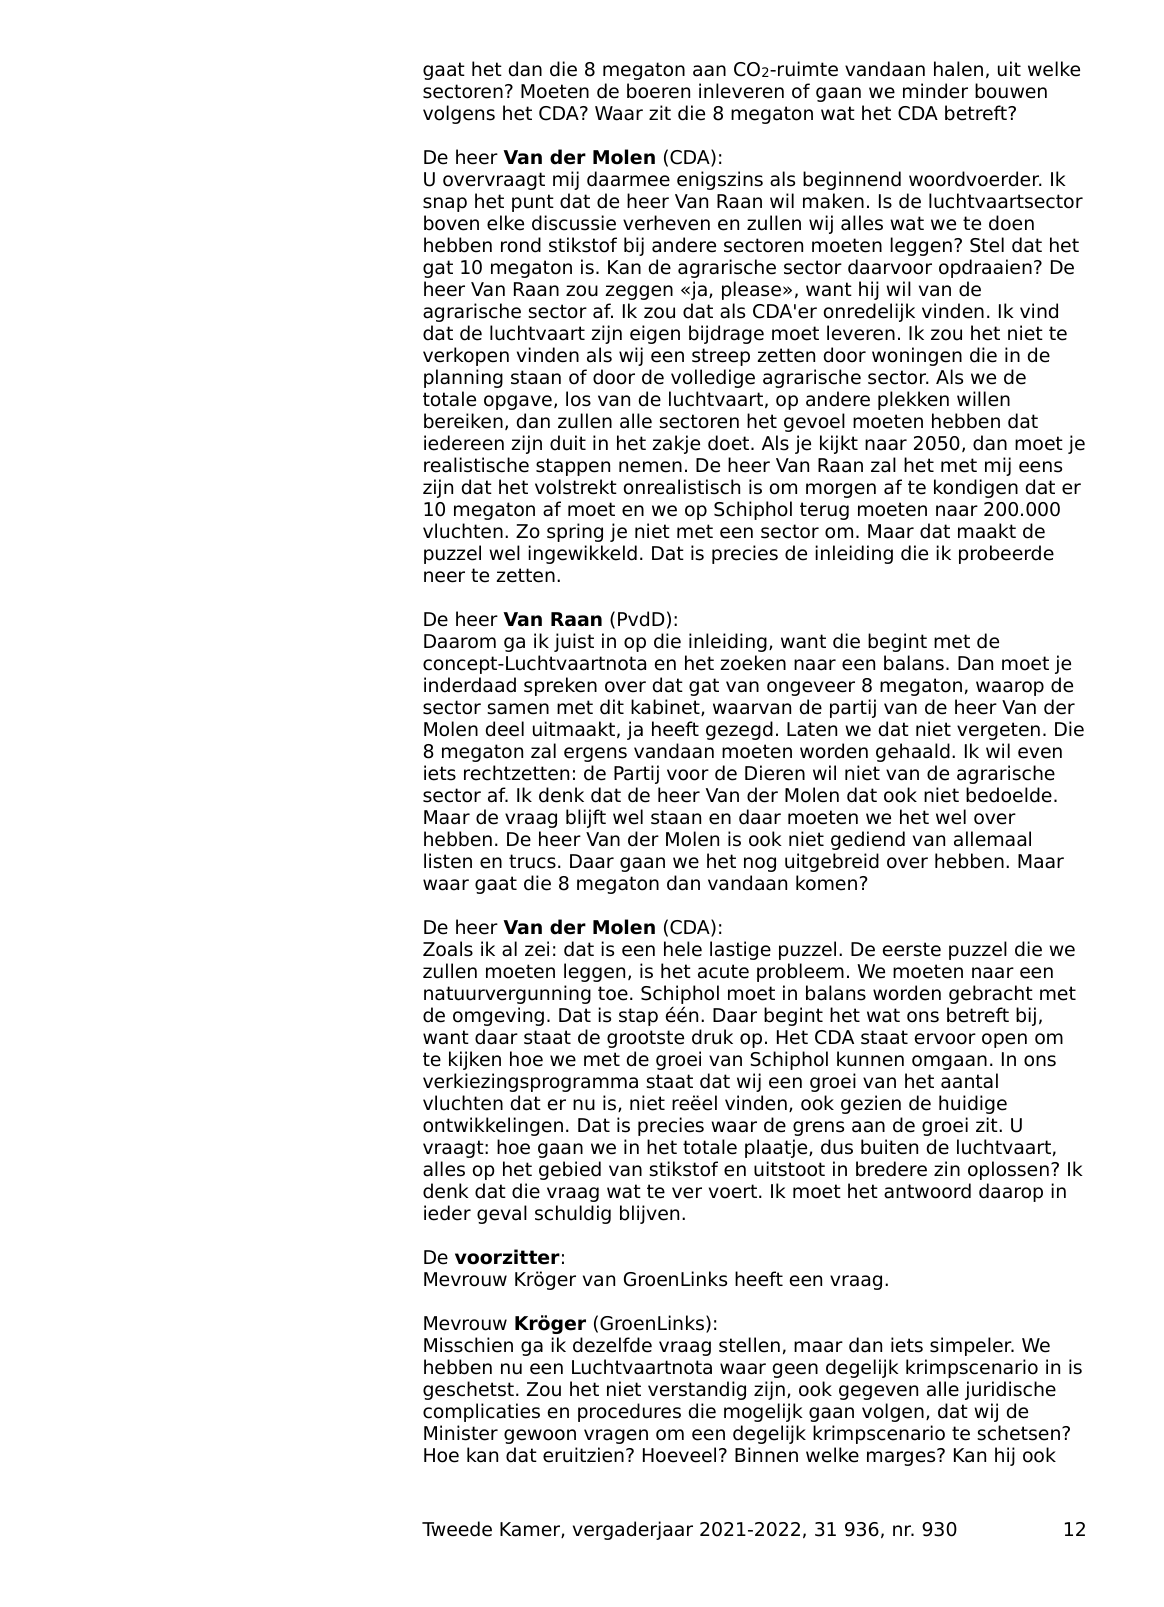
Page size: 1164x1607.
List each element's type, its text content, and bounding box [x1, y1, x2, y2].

text Daarom ga ik juist in op die inleiding, want die begint met de concept-Luchtvaartnota en het zoeken naar een balans. Dan moet je inderdaad spreken over dat gat van ongeveer 8 megaton, waarop de sector samen met dit kabinet, waarvan de partij van de heer Van der Molen deel uitmaakt, ja heeft gezegd. Laten we dat niet vergeten. Die 8 megaton zal ergens vandaan moeten worden gehaald. Ik wil even iets rechtzetten: de Partij voor de Dieren wil niet van de agrarische sector af. Ik denk dat de heer Van der Molen dat ook niet bedoelde. Maar de vraag blijft wel staan en daar moeten we het wel over hebben. De heer Van der Molen is ook niet gediend van allemaal listen en trucs. Daar gaan we het nog uitgebreid over hebben. Maar waar gaat die 8 megaton dan vandaan komen? [422, 631, 1087, 895]
text De heer Van der Molen (CDA): [422, 917, 1087, 939]
text Mevrouw Kröger van GroenLinks heeft een vraag. [422, 1269, 1087, 1291]
text De voorzitter: [422, 1247, 1087, 1269]
text De heer Van Raan (PvdD): [422, 609, 1087, 631]
text Zoals ik al zei: dat is een hele lastige puzzel. De eerste puzzel die we zullen moeten leggen, is het acute probleem. We moeten naar een natuurvergunning toe. Schiphol moet in balans worden gebracht met de omgeving. Dat is stap één. Daar begint het wat ons betreft bij, want daar staat de grootste druk op. Het CDA staat ervoor open om te kijken hoe we met de groei van Schiphol kunnen omgaan. In ons verkiezingsprogramma staat dat wij een groei van het aantal vluchten dat er nu is, niet reëel vinden, ook gezien de huidige ontwikkelingen. Dat is precies waar de grens aan de groei zit. U vraagt: hoe gaan we in het totale plaatje, dus buiten de luchtvaart, alles op het gebied van stikstof en uitstoot in bredere zin oplossen? Ik denk dat die vraag wat te ver voert. Ik moet het antwoord daarop in ieder geval schuldig blijven. [422, 939, 1087, 1224]
text Mevrouw Kröger (GroenLinks): [422, 1313, 1087, 1335]
text U overvraagt mij daarmee enigszins als beginnend woordvoerder. Ik snap het punt dat de heer Van Raan wil maken. Is de luchtvaartsector boven elke discussie verheven en zullen wij alles wat we te doen hebben rond stikstof bij andere sectoren moeten leggen? Stel dat het gat 10 megaton is. Kan de agrarische sector daarvoor opdraaien? De heer Van Raan zou zeggen «ja, please», want hij wil van de agrarische sector af. Ik zou dat als CDA'er onredelijk vinden. Ik vind dat de luchtvaart zijn eigen bijdrage moet leveren. Ik zou het niet te verkopen vinden als wij een streep zetten door woningen die in de planning staan of door de volledige agrarische sector. Als we de totale opgave, los van de luchtvaart, op andere plekken willen bereiken, dan zullen alle sectoren het gevoel moeten hebben dat iedereen zijn duit in het zakje doet. Als je kijkt naar 2050, dan moet je realistische stappen nemen. De heer Van Raan zal het met mij eens zijn dat het volstrekt onrealistisch is om morgen af te kondigen dat er 10 megaton af moet en we op Schiphol terug moeten naar 200.000 vluchten. Zo spring je niet met een sector om. Maar dat maakt de puzzel wel ingewikkeld. Dat is precies de inleiding die ik probeerde neer te zetten. [422, 169, 1087, 587]
text gaat het dan die 8 megaton aan CO2-ruimte vandaan halen, uit welke sectoren? Moeten de boeren inleveren of gaan we minder bouwen volgens het CDA? Waar zit die 8 megaton wat het CDA betreft? [422, 59, 1087, 125]
text Misschien ga ik dezelfde vraag stellen, maar dan iets simpeler. We hebben nu een Luchtvaartnota waar geen degelijk krimpscenario in is geschetst. Zou het niet verstandig zijn, ook gegeven alle juridische complicaties en procedures die mogelijk gaan volgen, dat wij de Minister gewoon vragen om een degelijk krimpscenario te schetsen? Hoe kan dat eruitzien? Hoeveel? Binnen welke marges? Kan hij ook [422, 1335, 1087, 1467]
text De heer Van der Molen (CDA): [422, 147, 1087, 169]
